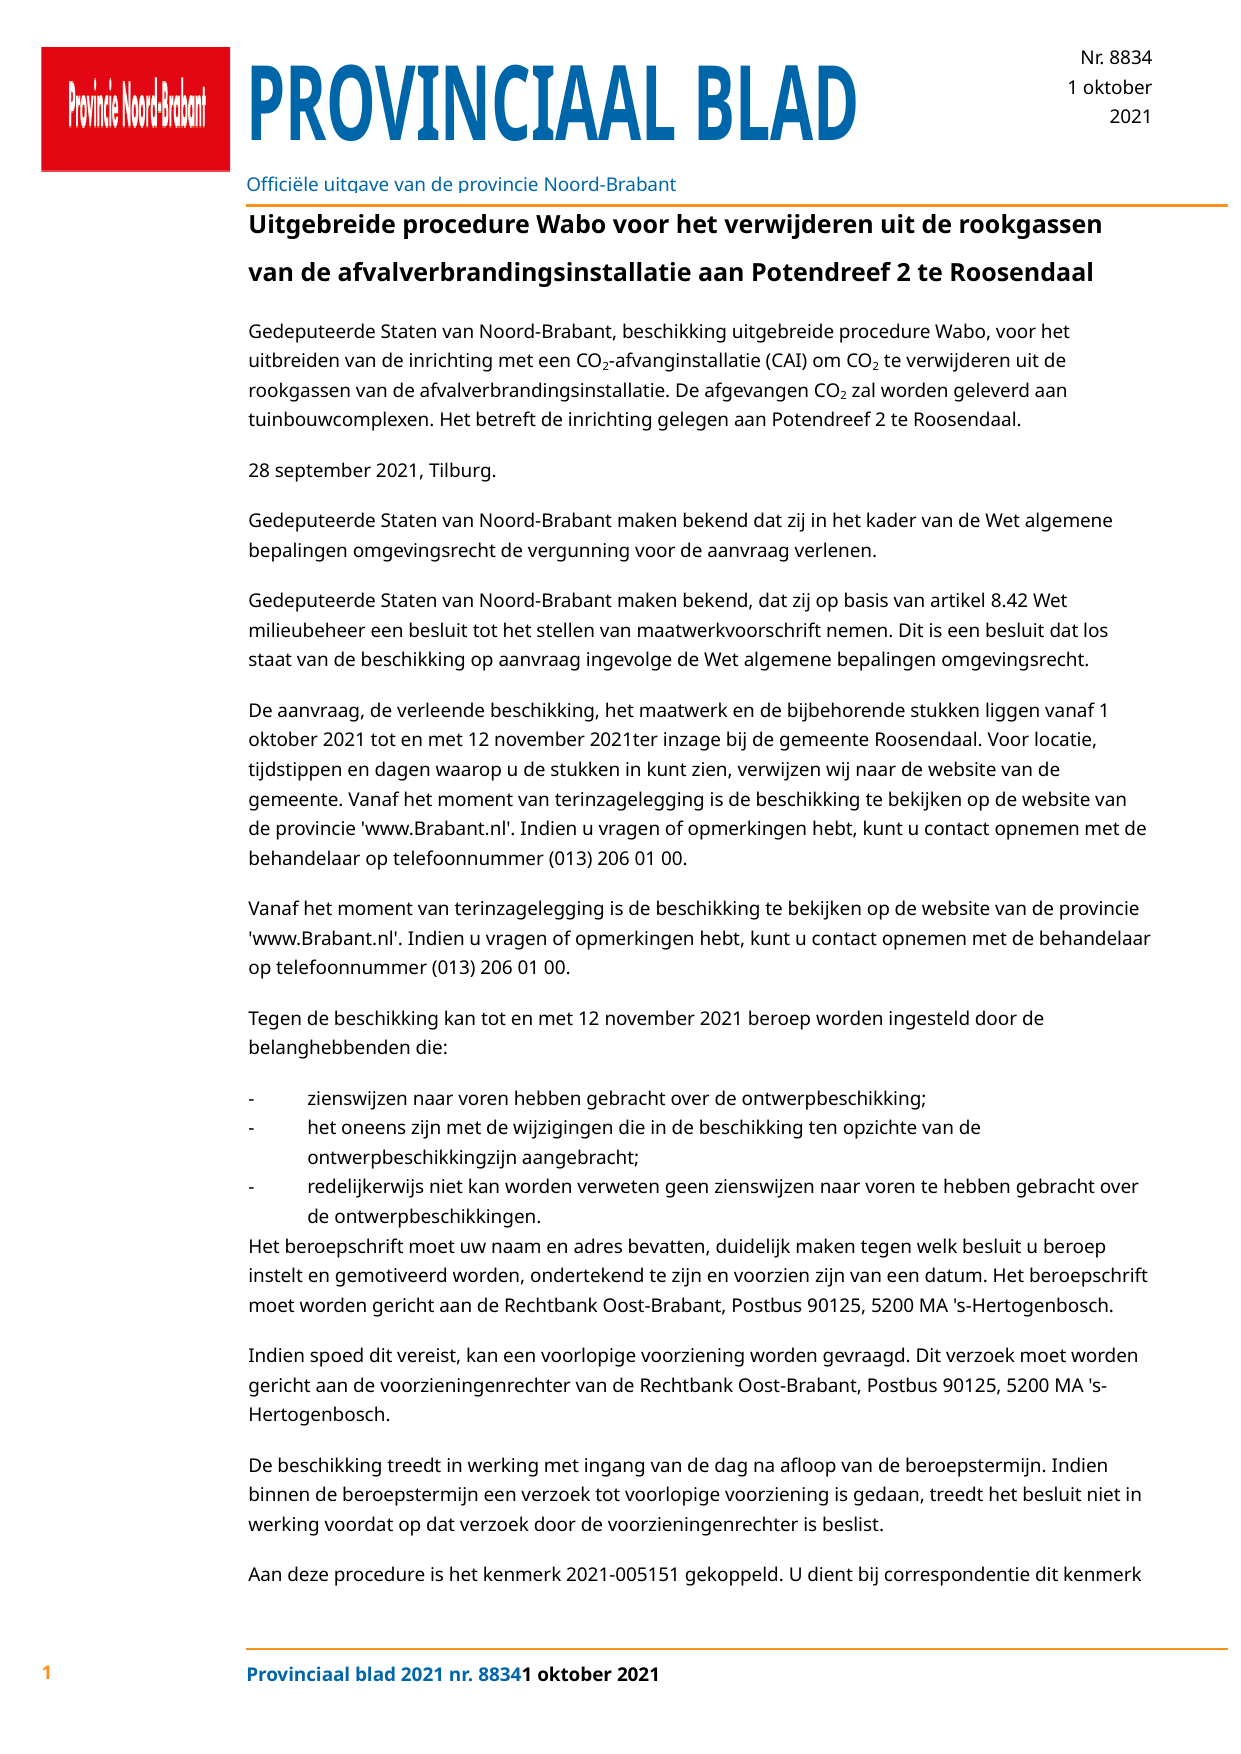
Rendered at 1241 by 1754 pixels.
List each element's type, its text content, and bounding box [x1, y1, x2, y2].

list redelijkerwijs niet kan worden verweten geen zienswijzen naar voren te hebben gebracht over de ontwerpbeschikkingen. [248, 1174, 1152, 1229]
list het oneens zijn met de wijzigingen die in de beschikking ten opzichte van de ontwerpbeschikkingzijn aangebracht; [248, 1114, 1152, 1170]
text De aanvraag, de verleende beschikking, het maatwerk en de bijbehorende stukken liggen vanaf 1 oktober 2021 tot en met 12 november 2021ter inzage bij de gemeente Roosendaal. Voor locatie, tijdstippen en dagen waarop u de stukken in kunt zien, verwijzen wij naar de website van de gemeente. Vanaf het moment van terinzagelegging is de beschikking te bekijken op de website van de provincie 'www.Brabant.nl'. Indien u vragen of opmerkingen hebt, kunt u contact opnemen met de behandelaar op telefoonnummer (013) 206 01 00. [248, 697, 1152, 871]
text De beschikking treedt in werking met ingang van de dag na afloop van de beroepstermijn. Indien binnen de beroepstermijn een verzoek tot voorlopige voorziening is gedaan, treedt het besluit niet in werking voordat op dat verzoek door de voorzieningenrechter is beslist. [248, 1452, 1152, 1537]
picture [41, 47, 231, 172]
text Tegen de beschikking kan tot en met 12 november 2021 beroep worden ingesteld door de belanghebbenden die: [248, 1005, 1152, 1060]
text Vanaf het moment van terinzagelegging is de beschikking te bekijken op de website van de provincie 'www.Brabant.nl'. Indien u vragen of opmerkingen hebt, kunt u contact opnemen met de behandelaar op telefoonnummer (013) 206 01 00. [248, 895, 1152, 980]
text Gedeputeerde Staten van Noord-Brabant maken bekend, dat zij op basis van artikel 8.42 Wet milieubeheer een besluit tot het stellen van maatwerkvoorschrift nemen. Dit is een besluit dat los staat van de beschikking op aanvraag ingevolge de Wet algemene bepalingen omgevingsrecht. [248, 587, 1152, 672]
list zienswijzen naar voren hebben gebracht over de ontwerpbeschikking; [248, 1085, 1152, 1111]
text Gedeputeerde Staten van Noord-Brabant maken bekend dat zij in het kader van de Wet algemene bepalingen omgevingsrecht de vergunning voor de aanvraag verlenen. [248, 507, 1152, 563]
text Het beroepschrift moet uw naam en adres bevatten, duidelijk maken tegen welk besluit u beroep instelt en gemotiveerd worden, ondertekend te zijn en voorzien zijn van een datum. Het beroepschrift moet worden gericht aan de Rechtbank Oost-Brabant, Postbus 90125, 5200 MA 's-Hertogenbosch. [248, 1233, 1152, 1318]
text 28 september 2021, Tilburg. [248, 457, 1152, 483]
text Uitgebreide procedure Wabo voor het verwijderen uit de rookgassen van de afvalverbrandingsinstallatie aan Potendreef 2 te Roosendaal [248, 207, 1152, 288]
text Gedeputeerde Staten van Noord-Brabant, beschikking uitgebreide procedure Wabo, voor het uitbreiden van de inrichting met een CO2-afvanginstallatie (CAI) om CO2 te verwijderen uit de rookgassen van de afvalverbrandingsinstallatie. De afgevangen CO2 zal worden geleverd aan tuinbouwcomplexen. Het betreft de inrichting gelegen aan Potendreef 2 te Roosendaal. [248, 318, 1152, 432]
text Aan deze procedure is het kenmerk 2021-005151 gekoppeld. U dient bij correspondentie dit kenmerk [248, 1562, 1152, 1587]
text Indien spoed dit vereist, kan een voorlopige voorziening worden gevraagd. Dit verzoek moet worden gericht aan de voorzieningenrechter van de Rechtbank Oost-Brabant, Postbus 90125, 5200 MA 's-Hertogenbosch. [248, 1342, 1152, 1427]
